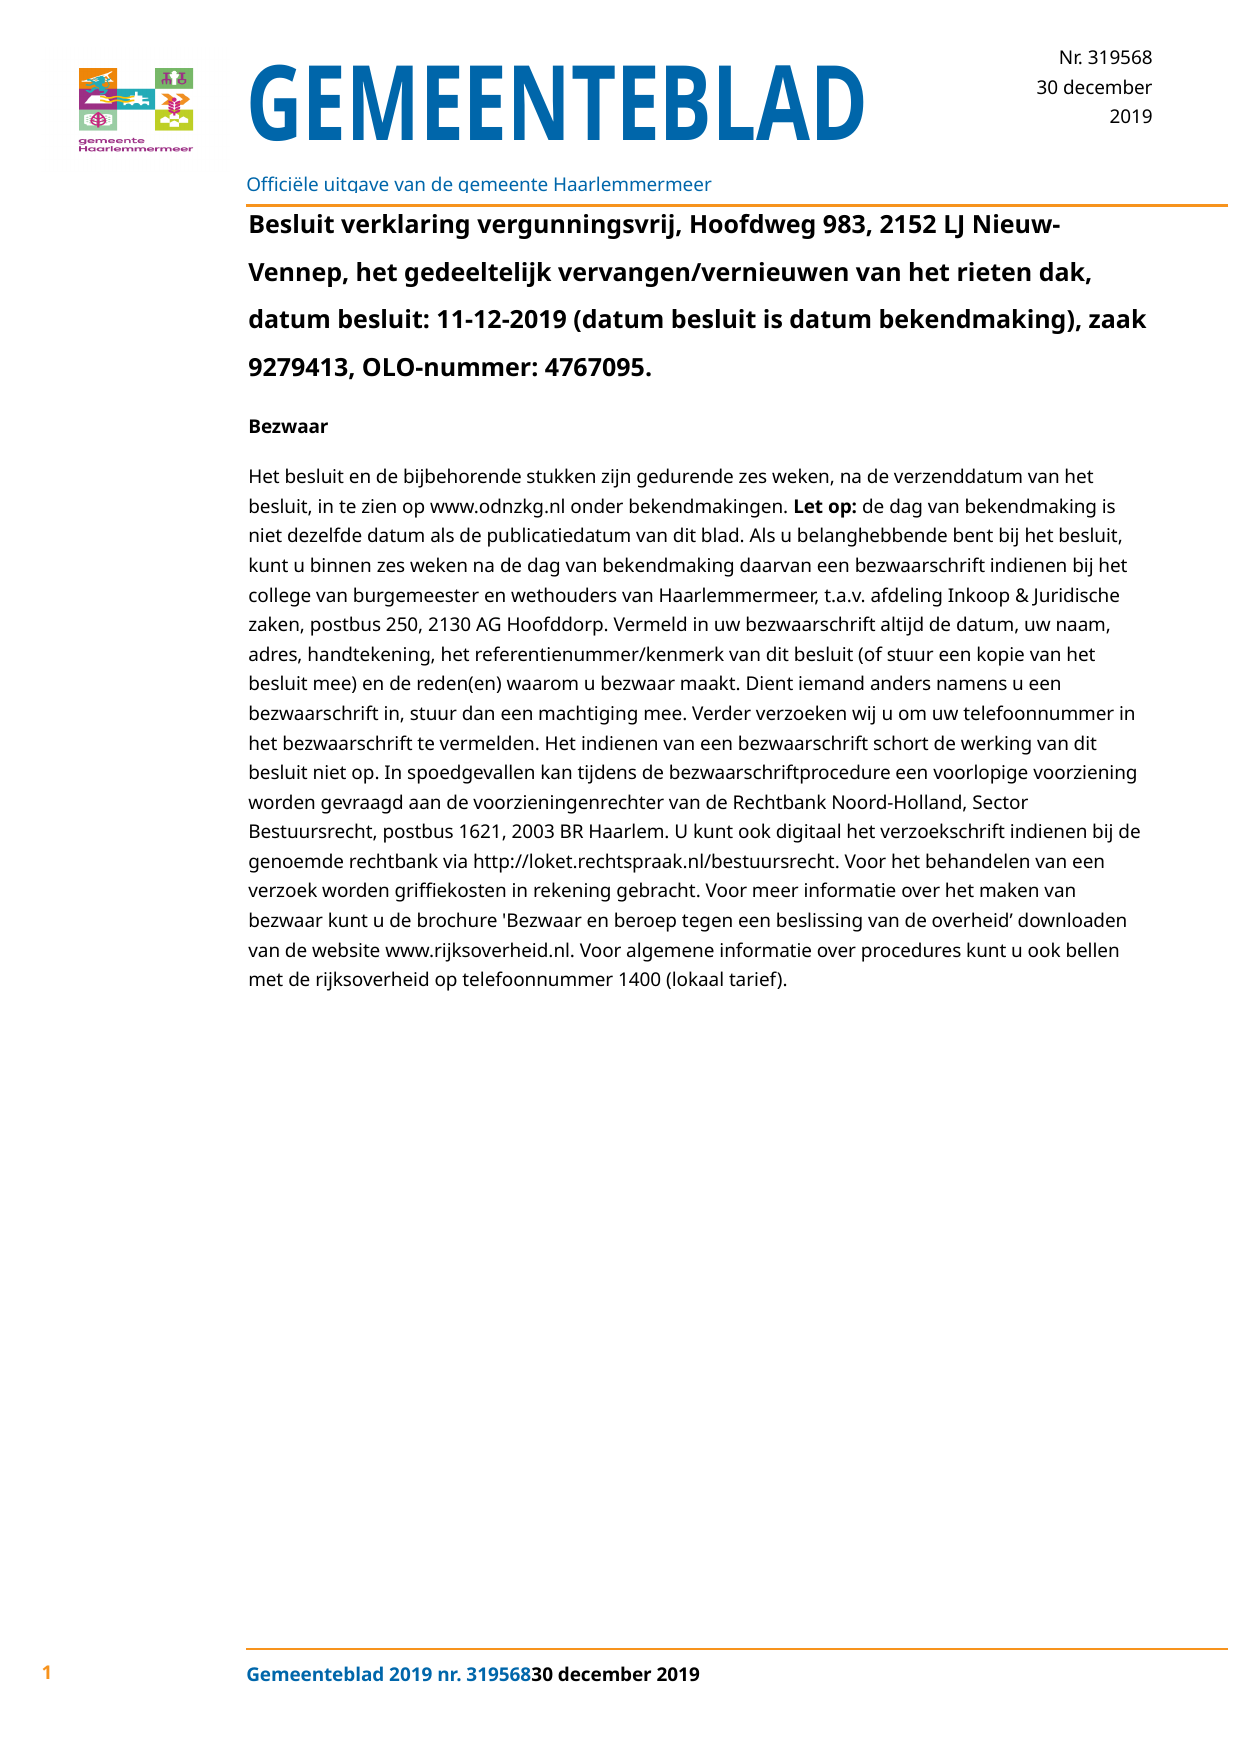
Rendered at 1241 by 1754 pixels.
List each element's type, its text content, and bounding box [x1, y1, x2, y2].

text Bezwaar [248, 413, 1152, 439]
text Het besluit en de bijbehorende stukken zijn gedurende zes weken, na de verzenddatum van het besluit, in te zien op www.odnzkg.nl onder bekendmakingen. Let op: de dag van bekendmaking is niet dezelfde datum als de publicatiedatum van dit blad. Als u belanghebbende bent bij het besluit, kunt u binnen zes weken na de dag van bekendmaking daarvan een bezwaarschrift indienen bij het college van burgemeester en wethouders van Haarlemmermeer, t.a.v. afdeling Inkoop & Juridische zaken, postbus 250, 2130 AG Hoofddorp. Vermeld in uw bezwaarschrift altijd de datum, uw naam, adres, handtekening, het referentienummer/kenmerk van dit besluit (of stuur een kopie van het besluit mee) en de reden(en) waarom u bezwaar maakt. Dient iemand anders namens u een bezwaarschrift in, stuur dan een machtiging mee. Verder verzoeken wij u om uw telefoonnummer in het bezwaarschrift te vermelden. Het indienen van een bezwaarschrift schort de werking van dit besluit niet op. In spoedgevallen kan tijdens de bezwaarschriftprocedure een voorlopige voorziening worden gevraagd aan de voorzieningenrechter van de Rechtbank Noord-Holland, Sector Bestuursrecht, postbus 1621, 2003 BR Haarlem. U kunt ook digitaal het verzoekschrift indienen bij de genoemde rechtbank via http://loket.rechtspraak.nl/bestuursrecht. Voor het behandelen van een verzoek worden griffiekosten in rekening gebracht. Voor meer informatie over het maken van bezwaar kunt u de brochure 'Bezwaar en beroep tegen een beslissing van de overheid’ downloaden van de website www.rijksoverheid.nl. Voor algemene informatie over procedures kunt u ook bellen met de rijksoverheid op telefoonnummer 1400 (lokaal tarief). [248, 463, 1152, 992]
picture [41, 47, 231, 172]
text Besluit verklaring vergunningsvrij, Hoofdweg 983, 2152 LJ Nieuw-Vennep, het gedeeltelijk vervangen/vernieuwen van het rieten dak, datum besluit: 11-12-2019 (datum besluit is datum bekendmaking), zaak 9279413, OLO-nummer: 4767095. [248, 207, 1152, 384]
